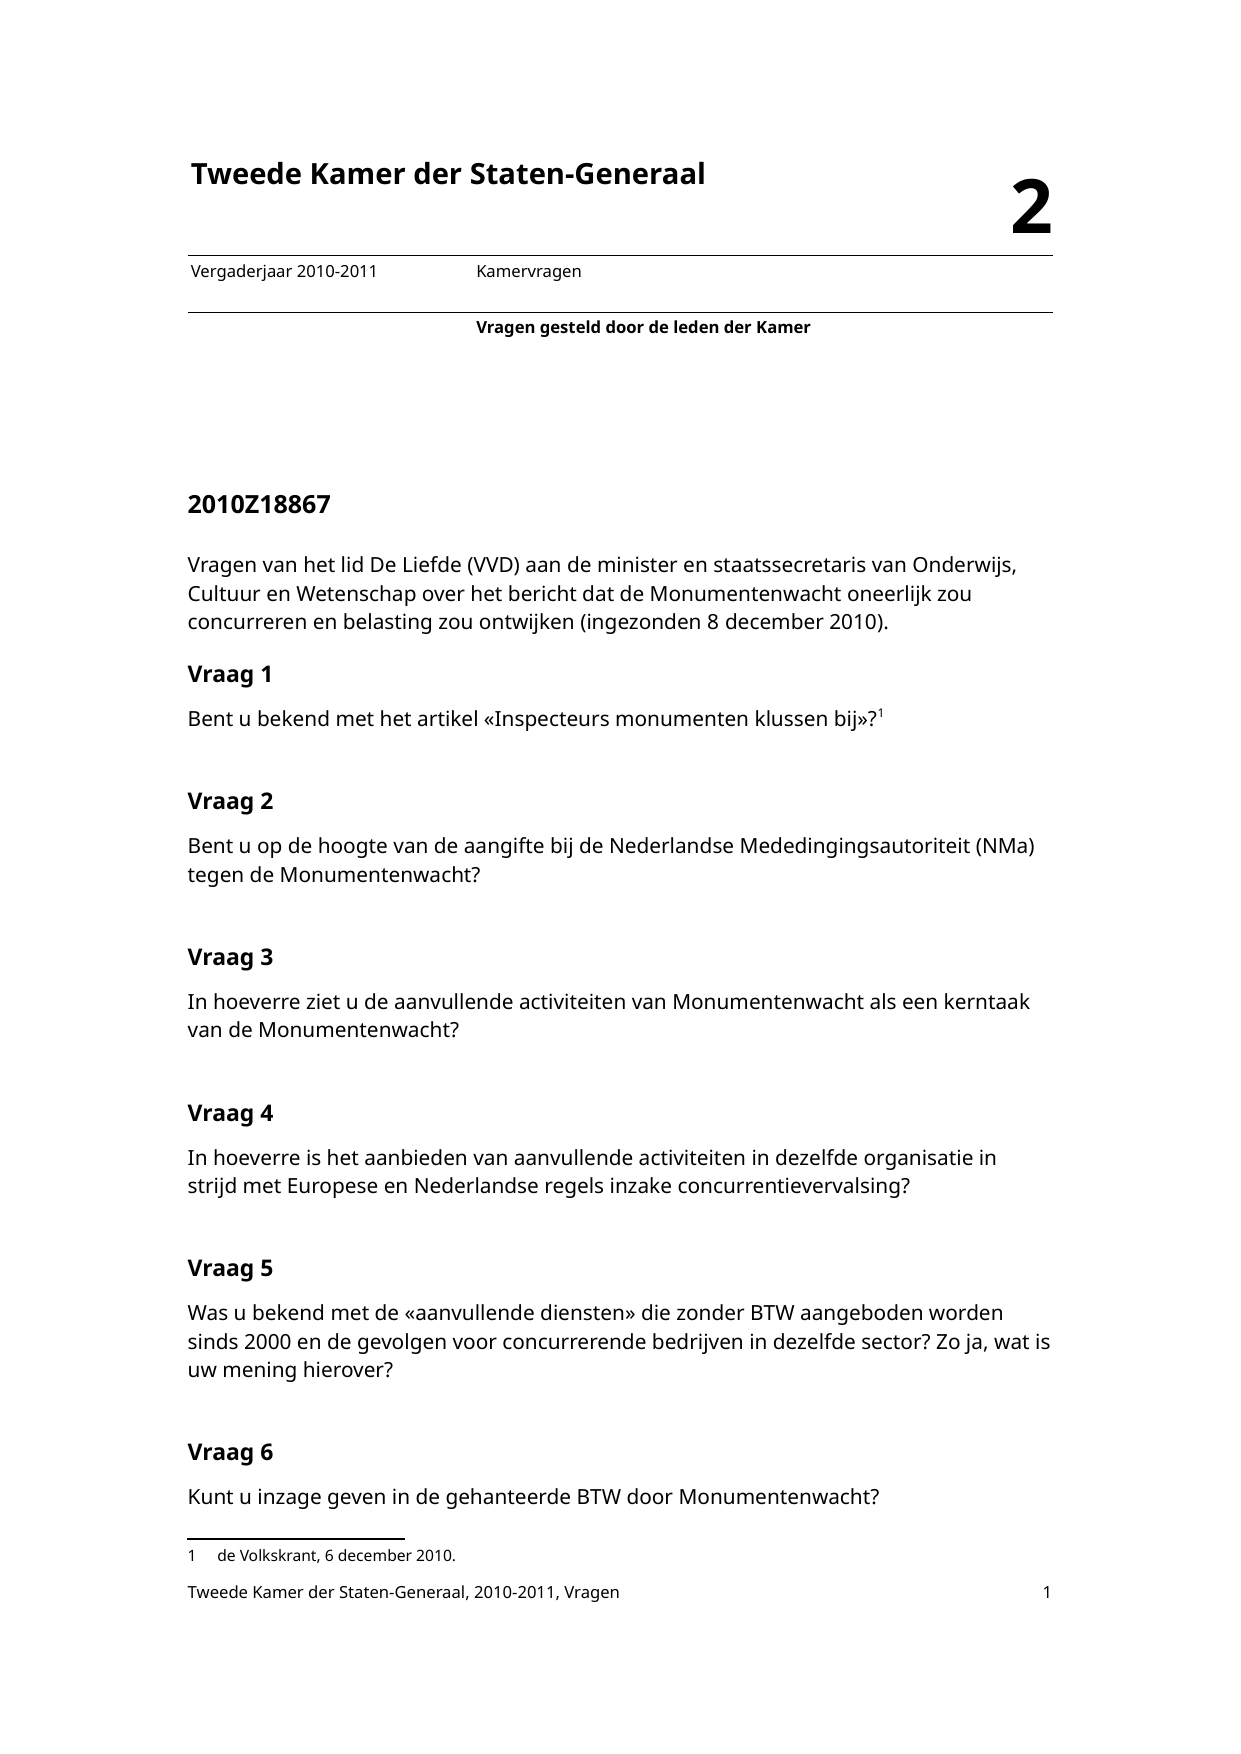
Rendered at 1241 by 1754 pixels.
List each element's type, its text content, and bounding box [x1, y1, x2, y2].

text Kunt u inzage geven in de gehanteerde BTW door Monumentenwacht? [187, 1482, 1053, 1511]
subtitle Vraag 4 [187, 1097, 1053, 1128]
table_cell Vergaderjaar 2010-2011 [188, 256, 473, 312]
table_header Tweede Kamer der Staten-Generaal [188, 150, 879, 255]
subtitle Vraag 1 [187, 658, 1053, 689]
subtitle Vraag 2 [187, 785, 1053, 817]
text de Volkskrant, 6 december 2010. [187, 1538, 1053, 1566]
text 2010Z18867 [187, 487, 1053, 521]
table_header 2 [880, 150, 1053, 255]
subtitle Vraag 3 [187, 941, 1053, 972]
subtitle Vraag 5 [187, 1252, 1053, 1283]
text In hoeverre is het aanbieden van aanvullende activiteiten in dezelfde organisatie in strijd met Europese en Nederlandse regels inzake concurrentievervalsing? [187, 1143, 1053, 1200]
table_cell [188, 313, 473, 339]
table_cell Kamervragen [473, 256, 1053, 312]
subtitle Vraag 6 [187, 1436, 1053, 1467]
table_cell Vragen gesteld door de leden der Kamer [473, 313, 1053, 339]
text Vragen van het lid De Liefde (VVD) aan de minister en staatssecretaris van Onderwijs, Cultuur en Wetenschap over het bericht dat de Monumentenwacht oneerlijk zou concurreren en belasting zou ontwijken (ingezonden 8 december 2010). [187, 550, 1053, 636]
text Bent u op de hoogte van de aangifte bij de Nederlandse Mededingingsautoriteit (NMa) tegen de Monumentenwacht? [187, 832, 1053, 888]
text In hoeverre ziet u de aanvullende activiteiten van Monumentenwacht als een kerntaak van de Monumentenwacht? [187, 987, 1053, 1044]
text Bent u bekend met het artikel «Inspecteurs monumenten klussen bij»? [187, 704, 1053, 733]
text Was u bekend met de «aanvullende diensten» die zonder BTW aangeboden worden sinds 2000 en de gevolgen voor concurrerende bedrijven in dezelfde sector? Zo ja, wat is uw mening hierover? [187, 1298, 1053, 1384]
